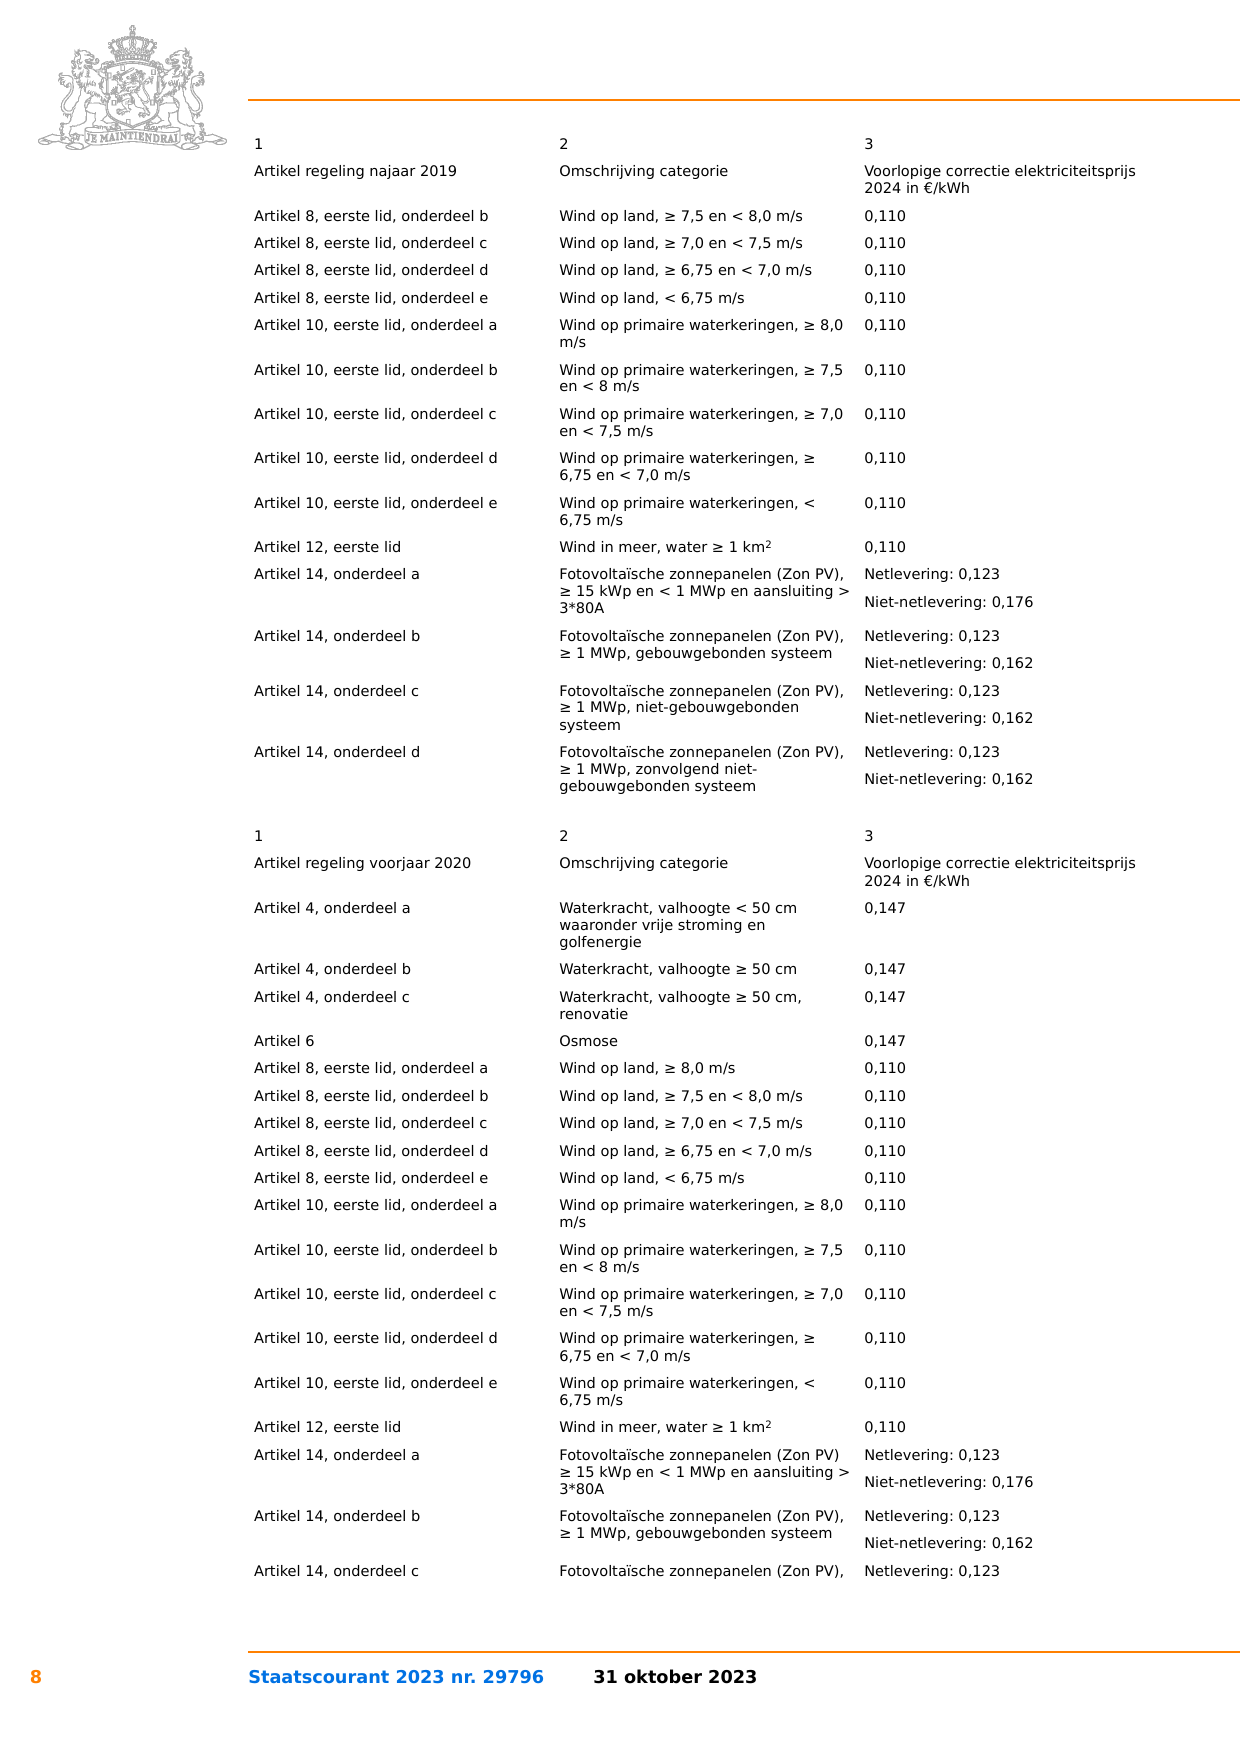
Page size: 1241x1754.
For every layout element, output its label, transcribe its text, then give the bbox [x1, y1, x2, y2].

table_cell 0,110 [859, 445, 1163, 489]
table_cell 0,110 [859, 258, 1163, 284]
table_cell 0,110 [859, 1326, 1163, 1369]
table_cell Fotovoltaïsche zonnepanelen (Zon PV), ≥ 1 MWp, niet-gebouwgebonden systeem [554, 678, 858, 738]
table_cell Artikel 14, onderdeel b [249, 1503, 553, 1557]
table_cell Artikel 10, eerste lid, onderdeel c [249, 1281, 553, 1325]
table_header 2 [554, 823, 858, 850]
table_cell 0,110 [859, 490, 1163, 533]
table_cell 0,110 [859, 1138, 1163, 1164]
table_header 1 [249, 823, 553, 850]
table_cell Artikel 10, eerste lid, onderdeel c [249, 401, 553, 444]
table_cell 0,110 [859, 1056, 1163, 1082]
table_cell Omschrijving categorie [554, 851, 858, 894]
table_cell Artikel 8, eerste lid, onderdeel b [249, 203, 553, 229]
table_cell Wind op primaire waterkeringen, ≥ 7,5 en < 8 m/s [554, 1237, 858, 1280]
table_cell Wind op primaire waterkeringen, < 6,75 m/s [554, 1370, 858, 1413]
table_cell Fotovoltaïsche zonnepanelen (Zon PV), ≥ 1 MWp, zonvolgend niet- gebouwgebonden systeem [554, 739, 858, 799]
table_cell Artikel 4, onderdeel b [249, 956, 553, 983]
table_cell Waterkracht, valhoogte < 50 cm waaronder vrije stroming en golfenergie [554, 895, 858, 955]
table_cell 0,147 [859, 1028, 1163, 1054]
table_cell Niet-netlevering: 0,176 [859, 1469, 1163, 1502]
table_header 3 [859, 823, 1163, 850]
table_cell Wind op land, ≥ 7,0 en < 7,5 m/s [554, 230, 858, 256]
table_cell Artikel 12, eerste lid [249, 534, 553, 561]
table_cell 0,110 [859, 1083, 1163, 1109]
table_cell Niet-netlevering: 0,162 [859, 766, 1163, 799]
table_cell Niet-netlevering: 0,162 [859, 650, 1163, 677]
table_cell Artikel regeling najaar 2019 [249, 158, 553, 202]
table_cell 0,110 [859, 1193, 1163, 1236]
table_cell Osmose [554, 1028, 858, 1054]
table_cell 0,110 [859, 285, 1163, 311]
table_cell Niet-netlevering: 0,162 [859, 1531, 1163, 1557]
table_cell Fotovoltaïsche zonnepanelen (Zon PV), [554, 1558, 858, 1584]
table_cell 0,110 [859, 312, 1163, 356]
table_cell Artikel regeling voorjaar 2020 [249, 851, 553, 894]
table_header 2 [554, 131, 858, 157]
table_cell Netlevering: 0,123 [859, 1503, 1163, 1529]
table_cell Wind op primaire waterkeringen, ≥ 7,0 en < 7,5 m/s [554, 1281, 858, 1325]
table_cell Omschrijving categorie [554, 158, 858, 202]
table_header 3 [859, 131, 1163, 157]
table_cell 0,110 [859, 203, 1163, 229]
table_cell Artikel 10, eerste lid, onderdeel d [249, 1326, 553, 1369]
table_cell Artikel 8, eerste lid, onderdeel d [249, 258, 553, 284]
table_cell 0,110 [859, 1370, 1163, 1413]
table_cell Fotovoltaïsche zonnepanelen (Zon PV), ≥ 1 MWp, gebouwgebonden systeem [554, 1503, 858, 1557]
table_cell 0,110 [859, 534, 1163, 561]
table_cell Netlevering: 0,123 [859, 1442, 1163, 1468]
table_cell Wind op primaire waterkeringen, ≥ 6,75 en < 7,0 m/s [554, 445, 858, 489]
table_cell 0,147 [859, 895, 1163, 955]
table_cell Artikel 14, onderdeel c [249, 1558, 553, 1584]
table_cell 0,110 [859, 1281, 1163, 1325]
table_cell Artikel 8, eerste lid, onderdeel e [249, 1165, 553, 1192]
table_cell Netlevering: 0,123 [859, 1558, 1163, 1584]
table_cell Artikel 14, onderdeel d [249, 739, 553, 799]
table_cell Artikel 8, eerste lid, onderdeel d [249, 1138, 553, 1164]
table_cell Wind op land, < 6,75 m/s [554, 285, 858, 311]
table_cell Wind op land, ≥ 7,5 en < 8,0 m/s [554, 1083, 858, 1109]
table_cell 0,110 [859, 1415, 1163, 1441]
picture [38, 25, 227, 150]
table_cell Artikel 14, onderdeel a [249, 1442, 553, 1502]
table_cell Artikel 14, onderdeel a [249, 562, 553, 622]
table_cell Voorlopige correctie elektriciteitsprijs 2024 in €/kWh [859, 158, 1163, 202]
table_cell Artikel 10, eerste lid, onderdeel e [249, 1370, 553, 1413]
table_cell Wind op land, ≥ 6,75 en < 7,0 m/s [554, 258, 858, 284]
table_cell 0,110 [859, 1237, 1163, 1280]
table_cell Wind op land, ≥ 8,0 m/s [554, 1056, 858, 1082]
table_cell Artikel 14, onderdeel c [249, 678, 553, 738]
table_cell Fotovoltaïsche zonnepanelen (Zon PV) ≥ 15 kWp en < 1 MWp en aansluiting > 3*80A [554, 1442, 858, 1502]
table_cell Artikel 8, eerste lid, onderdeel c [249, 230, 553, 256]
table_cell 0,110 [859, 401, 1163, 444]
table_cell Wind in meer, water ≥ 1 km2 [554, 1415, 858, 1441]
table_header 1 [249, 131, 553, 157]
table_cell Artikel 14, onderdeel b [249, 623, 553, 677]
table_cell Wind op primaire waterkeringen, ≥ 6,75 en < 7,0 m/s [554, 1326, 858, 1369]
table_cell Artikel 10, eerste lid, onderdeel b [249, 1237, 553, 1280]
table_cell Wind op primaire waterkeringen, < 6,75 m/s [554, 490, 858, 533]
table_cell Wind op land, ≥ 7,0 en < 7,5 m/s [554, 1110, 858, 1137]
table_cell Artikel 8, eerste lid, onderdeel a [249, 1056, 553, 1082]
table_cell Artikel 10, eerste lid, onderdeel b [249, 357, 553, 400]
table_cell Netlevering: 0,123 [859, 678, 1163, 704]
table_cell 0,147 [859, 984, 1163, 1027]
table_cell Wind op land, ≥ 6,75 en < 7,0 m/s [554, 1138, 858, 1164]
table_cell 0,110 [859, 1165, 1163, 1192]
table_cell Artikel 10, eerste lid, onderdeel e [249, 490, 553, 533]
table_cell Voorlopige correctie elektriciteitsprijs 2024 in €/kWh [859, 851, 1163, 894]
table_cell Artikel 4, onderdeel c [249, 984, 553, 1027]
table_cell Netlevering: 0,123 [859, 739, 1163, 765]
table_cell Artikel 8, eerste lid, onderdeel b [249, 1083, 553, 1109]
table_cell Fotovoltaïsche zonnepanelen (Zon PV), ≥ 1 MWp, gebouwgebonden systeem [554, 623, 858, 677]
table_cell Artikel 10, eerste lid, onderdeel d [249, 445, 553, 489]
table_cell Wind op primaire waterkeringen, ≥ 7,5 en < 8 m/s [554, 357, 858, 400]
table_cell 0,147 [859, 956, 1163, 983]
table_cell Netlevering: 0,123 [859, 562, 1163, 588]
table_cell Wind op land, ≥ 7,5 en < 8,0 m/s [554, 203, 858, 229]
table_cell 0,110 [859, 230, 1163, 256]
table_cell Wind in meer, water ≥ 1 km2 [554, 534, 858, 561]
table_cell 0,110 [859, 1110, 1163, 1137]
table_cell Artikel 6 [249, 1028, 553, 1054]
table_cell Artikel 12, eerste lid [249, 1415, 553, 1441]
table_cell Wind op land, < 6,75 m/s [554, 1165, 858, 1192]
table_cell 0,110 [859, 357, 1163, 400]
table_cell Waterkracht, valhoogte ≥ 50 cm, renovatie [554, 984, 858, 1027]
table_cell Artikel 4, onderdeel a [249, 895, 553, 955]
table_cell Niet-netlevering: 0,176 [859, 589, 1163, 622]
table_cell Wind op primaire waterkeringen, ≥ 7,0 en < 7,5 m/s [554, 401, 858, 444]
table_cell Niet-netlevering: 0,162 [859, 705, 1163, 738]
table_cell Artikel 10, eerste lid, onderdeel a [249, 1193, 553, 1236]
table_cell Artikel 8, eerste lid, onderdeel e [249, 285, 553, 311]
table_cell Wind op primaire waterkeringen, ≥ 8,0 m/s [554, 312, 858, 356]
table_cell Artikel 10, eerste lid, onderdeel a [249, 312, 553, 356]
table_cell Fotovoltaïsche zonnepanelen (Zon PV), ≥ 15 kWp en < 1 MWp en aansluiting > 3*80A [554, 562, 858, 622]
table_cell Netlevering: 0,123 [859, 623, 1163, 649]
table_cell Waterkracht, valhoogte ≥ 50 cm [554, 956, 858, 983]
table_cell Artikel 8, eerste lid, onderdeel c [249, 1110, 553, 1137]
table_cell Wind op primaire waterkeringen, ≥ 8,0 m/s [554, 1193, 858, 1236]
